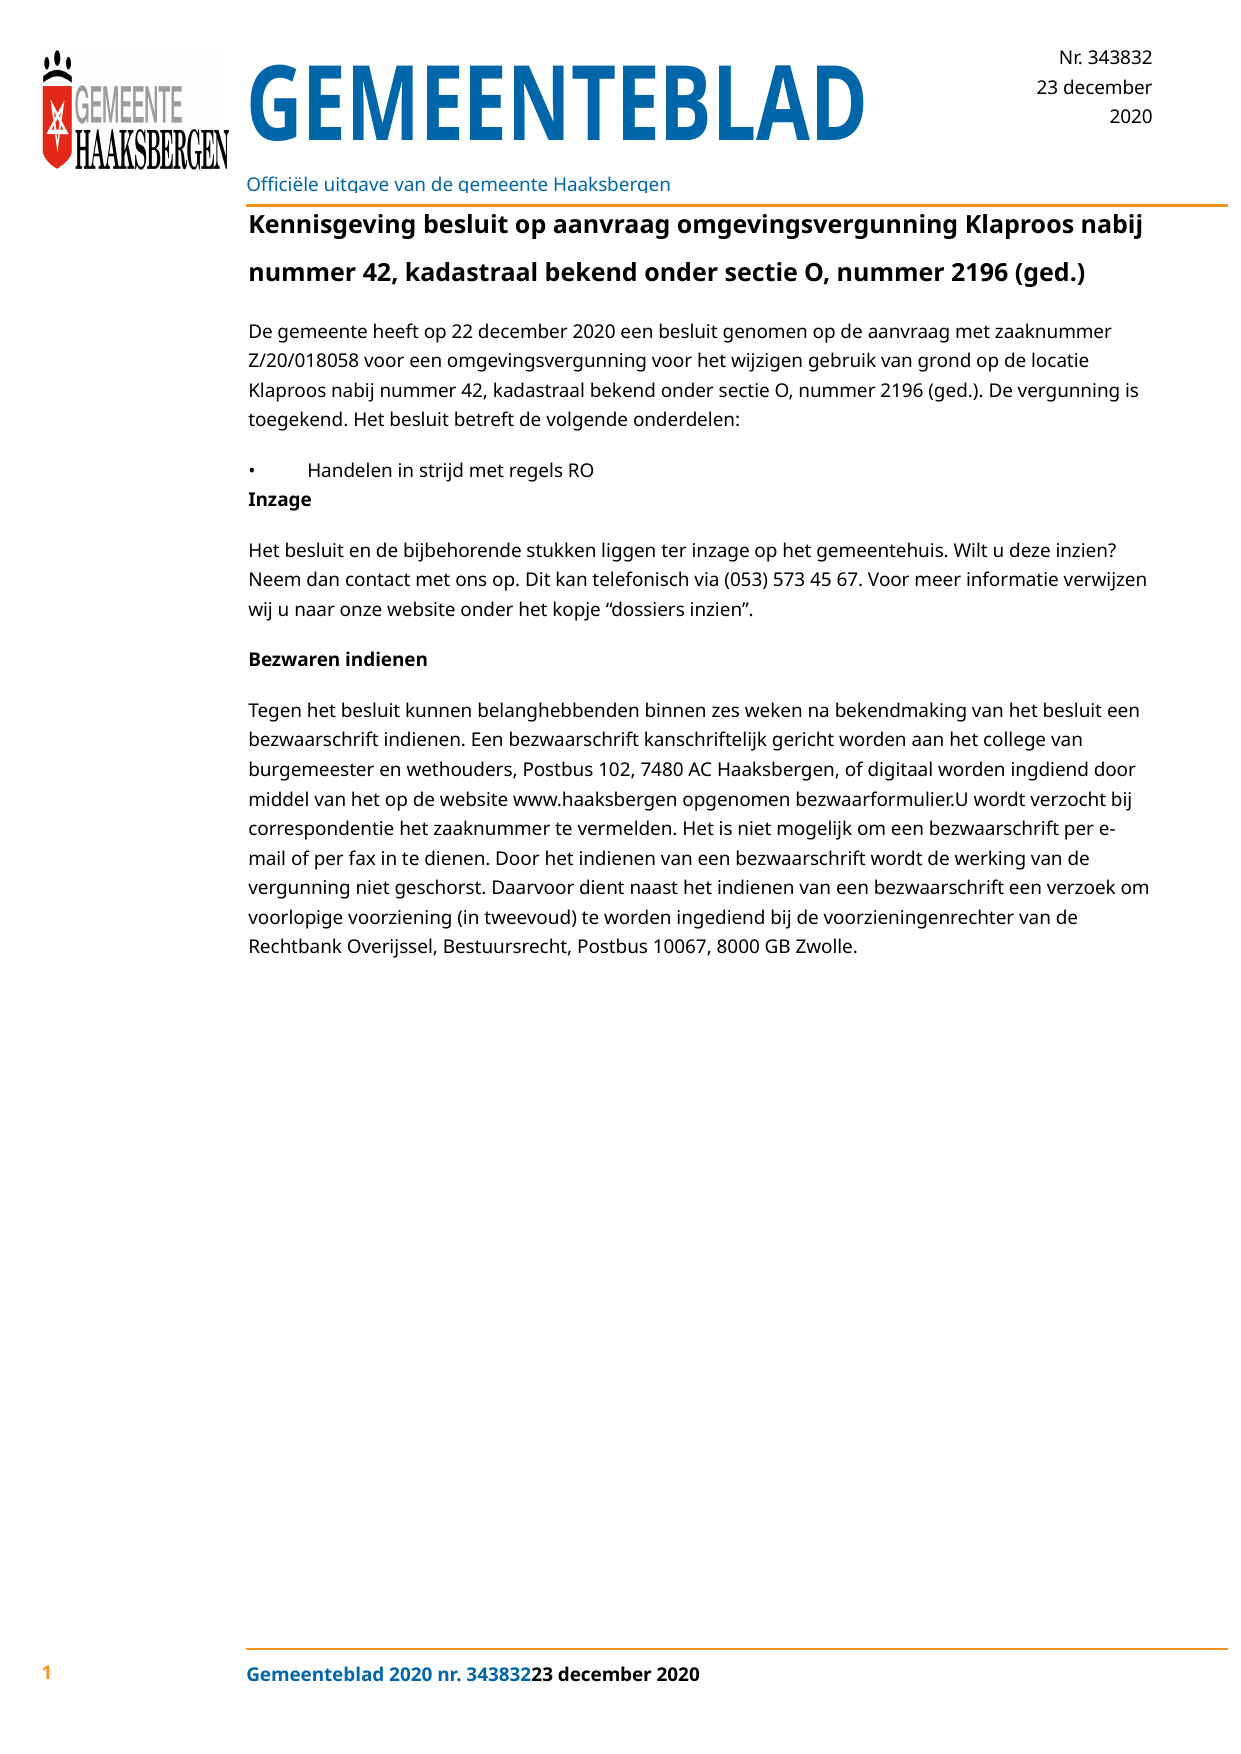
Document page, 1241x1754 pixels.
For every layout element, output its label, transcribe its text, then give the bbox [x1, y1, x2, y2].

text Tegen het besluit kunnen belanghebbenden binnen zes weken na bekendmaking van het besluit een bezwaarschrift indienen. Een bezwaarschrift kanschriftelijk gericht worden aan het college van burgemeester en wethouders, Postbus 102, 7480 AC Haaksbergen, of digitaal worden ingdiend door middel van het op de website www.haaksbergen opgenomen bezwaarformulier.U wordt verzocht bij correspondentie het zaaknummer te vermelden. Het is niet mogelijk om een bezwaarschrift per e-mail of per fax in te dienen. Door het indienen van een bezwaarschrift wordt de werking van de vergunning niet geschorst. Daarvoor dient naast het indienen van een bezwaarschrift een verzoek om voorlopige voorziening (in tweevoud) te worden ingediend bij de voorzieningenrechter van de Rechtbank Overijssel, Bestuursrecht, Postbus 10067, 8000 GB Zwolle. [248, 697, 1152, 959]
text Inzage [248, 487, 1152, 512]
picture [41, 47, 231, 172]
text De gemeente heeft op 22 december 2020 een besluit genomen op de aanvraag met zaaknummer Z/20/018058 voor een omgevingsvergunning voor het wijzigen gebruik van grond op de locatie Klaproos nabij nummer 42, kadastraal bekend onder sectie O, nummer 2196 (ged.). De vergunning is toegekend. Het besluit betreft de volgende onderdelen: [248, 318, 1152, 432]
text Het besluit en de bijbehorende stukken liggen ter inzage op het gemeentehuis. Wilt u deze inzien? Neem dan contact met ons op. Dit kan telefonisch via (053) 573 45 67. Voor meer informatie verwijzen wij u naar onze website onder het kopje “dossiers inzien”. [248, 537, 1152, 622]
text Kennisgeving besluit op aanvraag omgevingsvergunning Klaproos nabij nummer 42, kadastraal bekend onder sectie O, nummer 2196 (ged.) [248, 207, 1152, 288]
list Handelen in strijd met regels RO [248, 457, 1152, 483]
text Bezwaren indienen [248, 647, 1152, 672]
